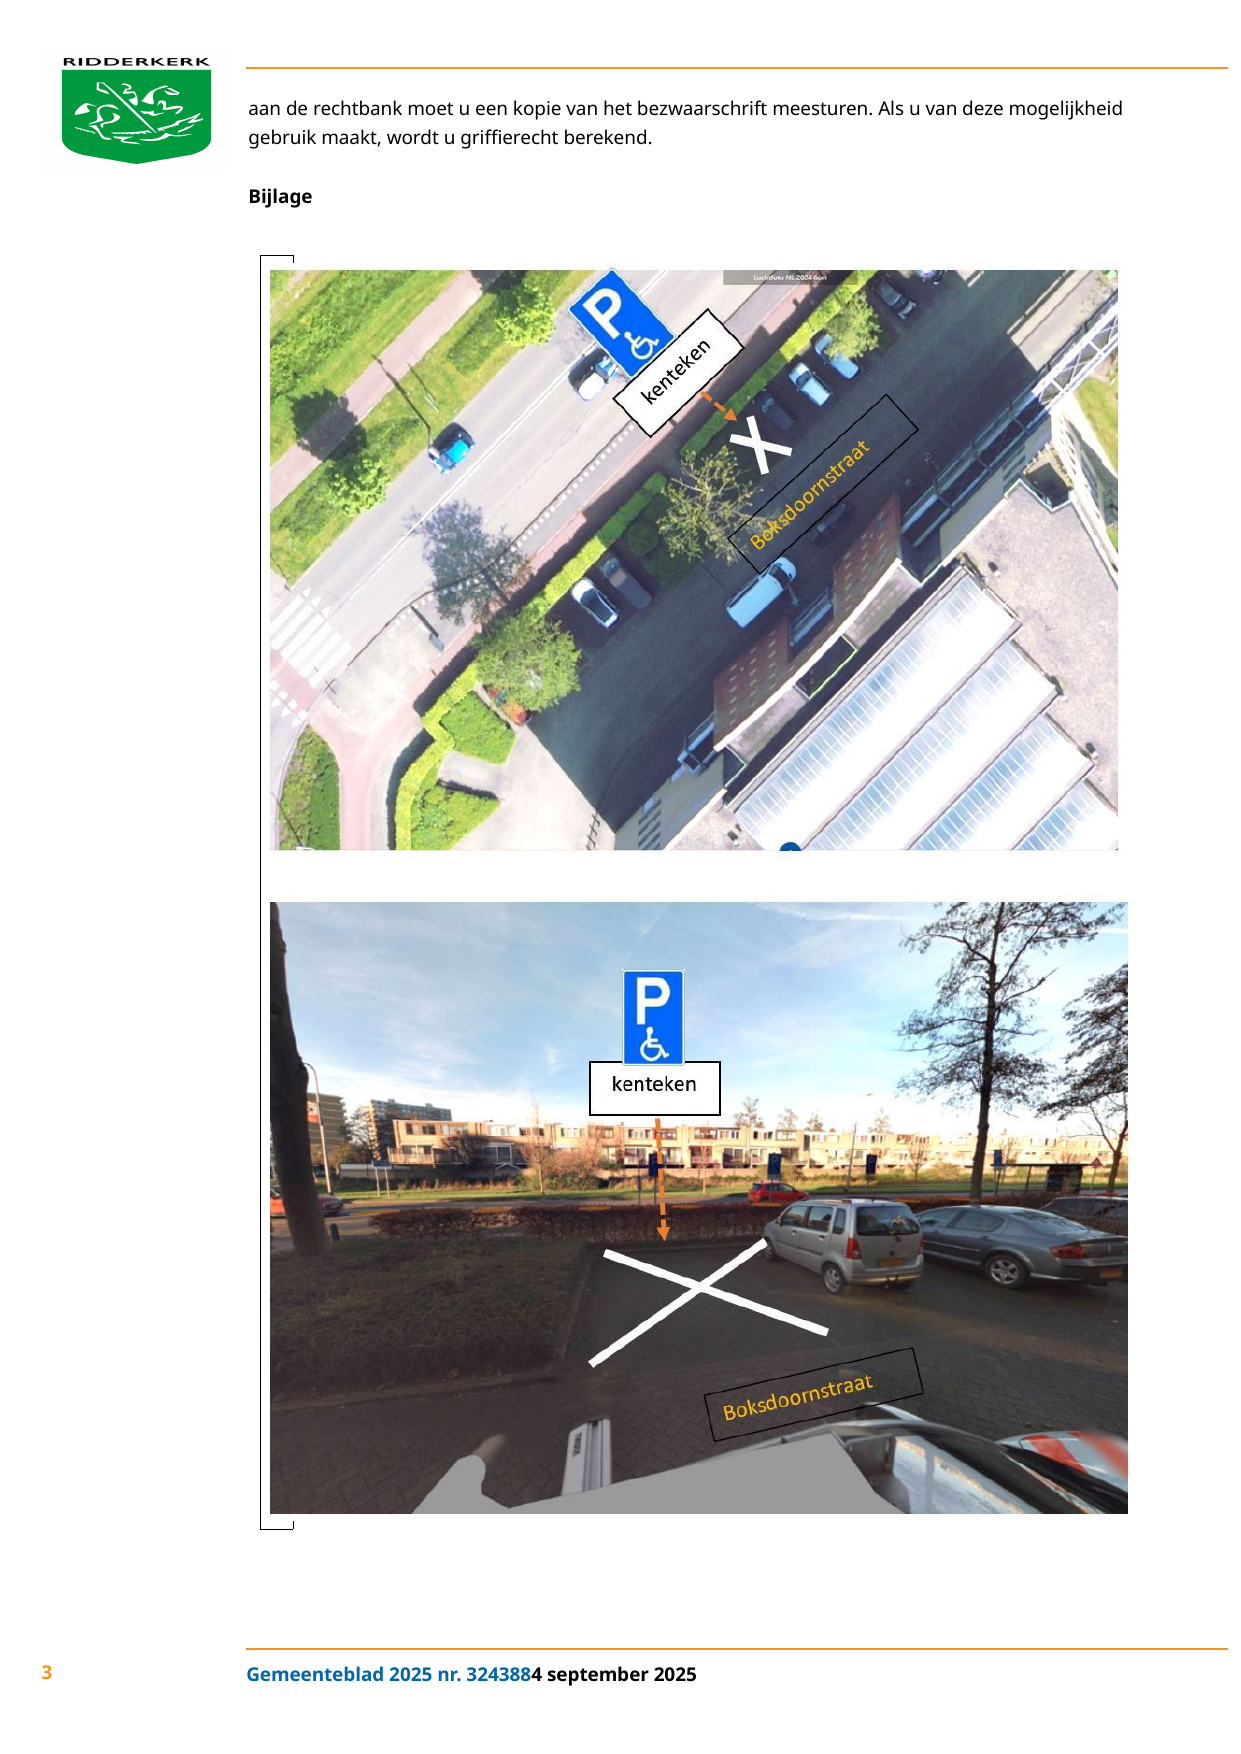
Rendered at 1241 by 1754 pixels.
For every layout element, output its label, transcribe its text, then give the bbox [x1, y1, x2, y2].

picture [41, 47, 231, 172]
text Bijlage [248, 183, 1152, 209]
picture [268, 263, 1137, 1521]
text aan de rechtbank moet u een kopie van het bezwaarschrift meesturen. Als u van deze mogelijkheid gebruik maakt, wordt u griffierecht berekend. [248, 95, 1152, 150]
